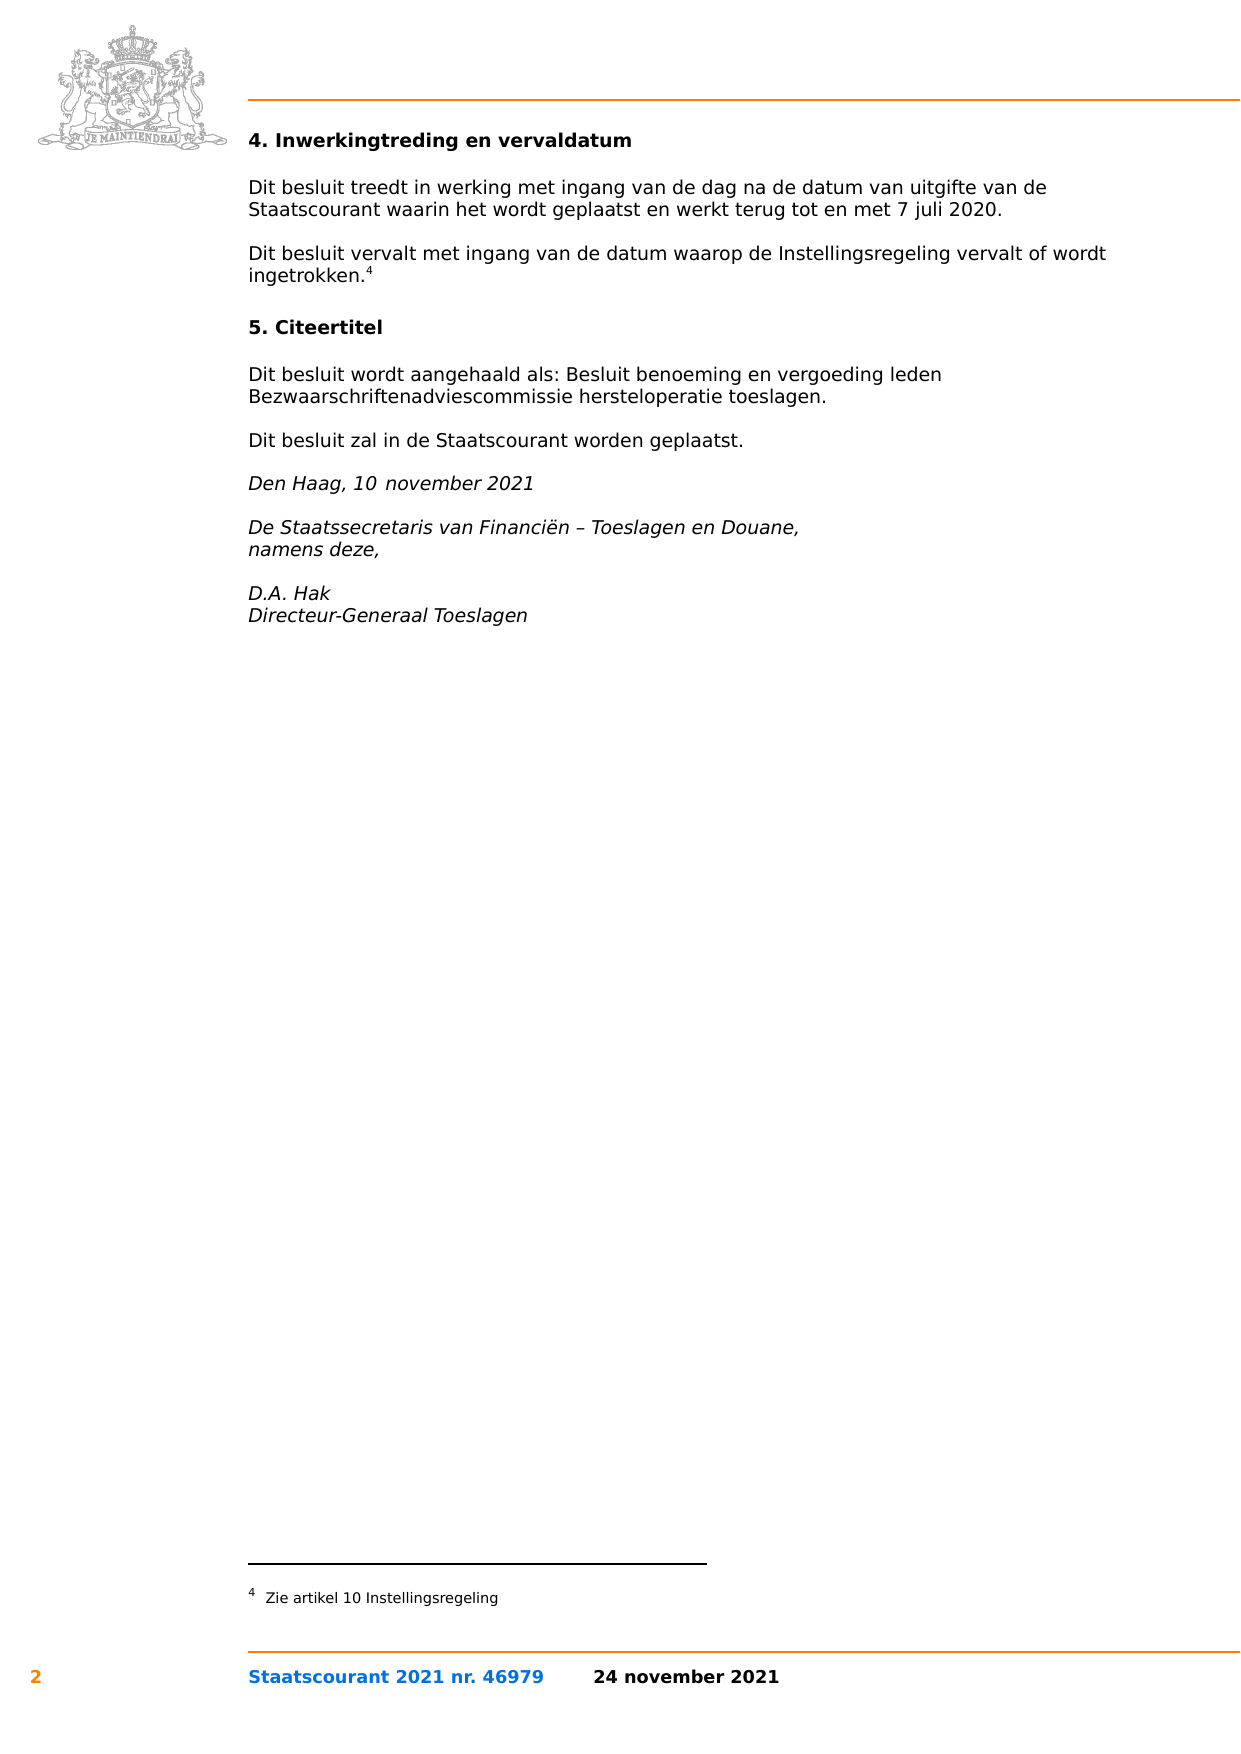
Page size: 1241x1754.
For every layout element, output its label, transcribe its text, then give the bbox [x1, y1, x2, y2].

text Dit besluit wordt aangehaald als: Besluit benoeming en vergoeding leden Bezwaarschriftenadviescommissie hersteloperatie toeslagen. [248, 364, 1163, 408]
text Dit besluit zal in de Staatscourant worden geplaatst. [248, 429, 1163, 451]
picture [38, 25, 227, 150]
text Den Haag, 10 november 2021 [248, 473, 1163, 495]
text Dit besluit treedt in werking met ingang van de dag na de datum van uitgifte van de Staatscourant waarin het wordt geplaatst en werkt terug tot en met 7 juli 2020. [248, 177, 1163, 221]
text De Staatssecretaris van Financiën – Toeslagen en Douane, namens deze, D.A. Hak Directeur-Generaal Toeslagen [248, 517, 1163, 627]
text Zie artikel 10 Instellingsregeling [248, 1586, 1163, 1608]
subtitle 4. Inwerkingtreding en vervaldatum [248, 130, 1163, 152]
text Dit besluit vervalt met ingang van de datum waarop de Instellingsregeling vervalt of wordt ingetrokken. [248, 243, 1163, 287]
subtitle 5. Citeertitel [248, 317, 1163, 339]
